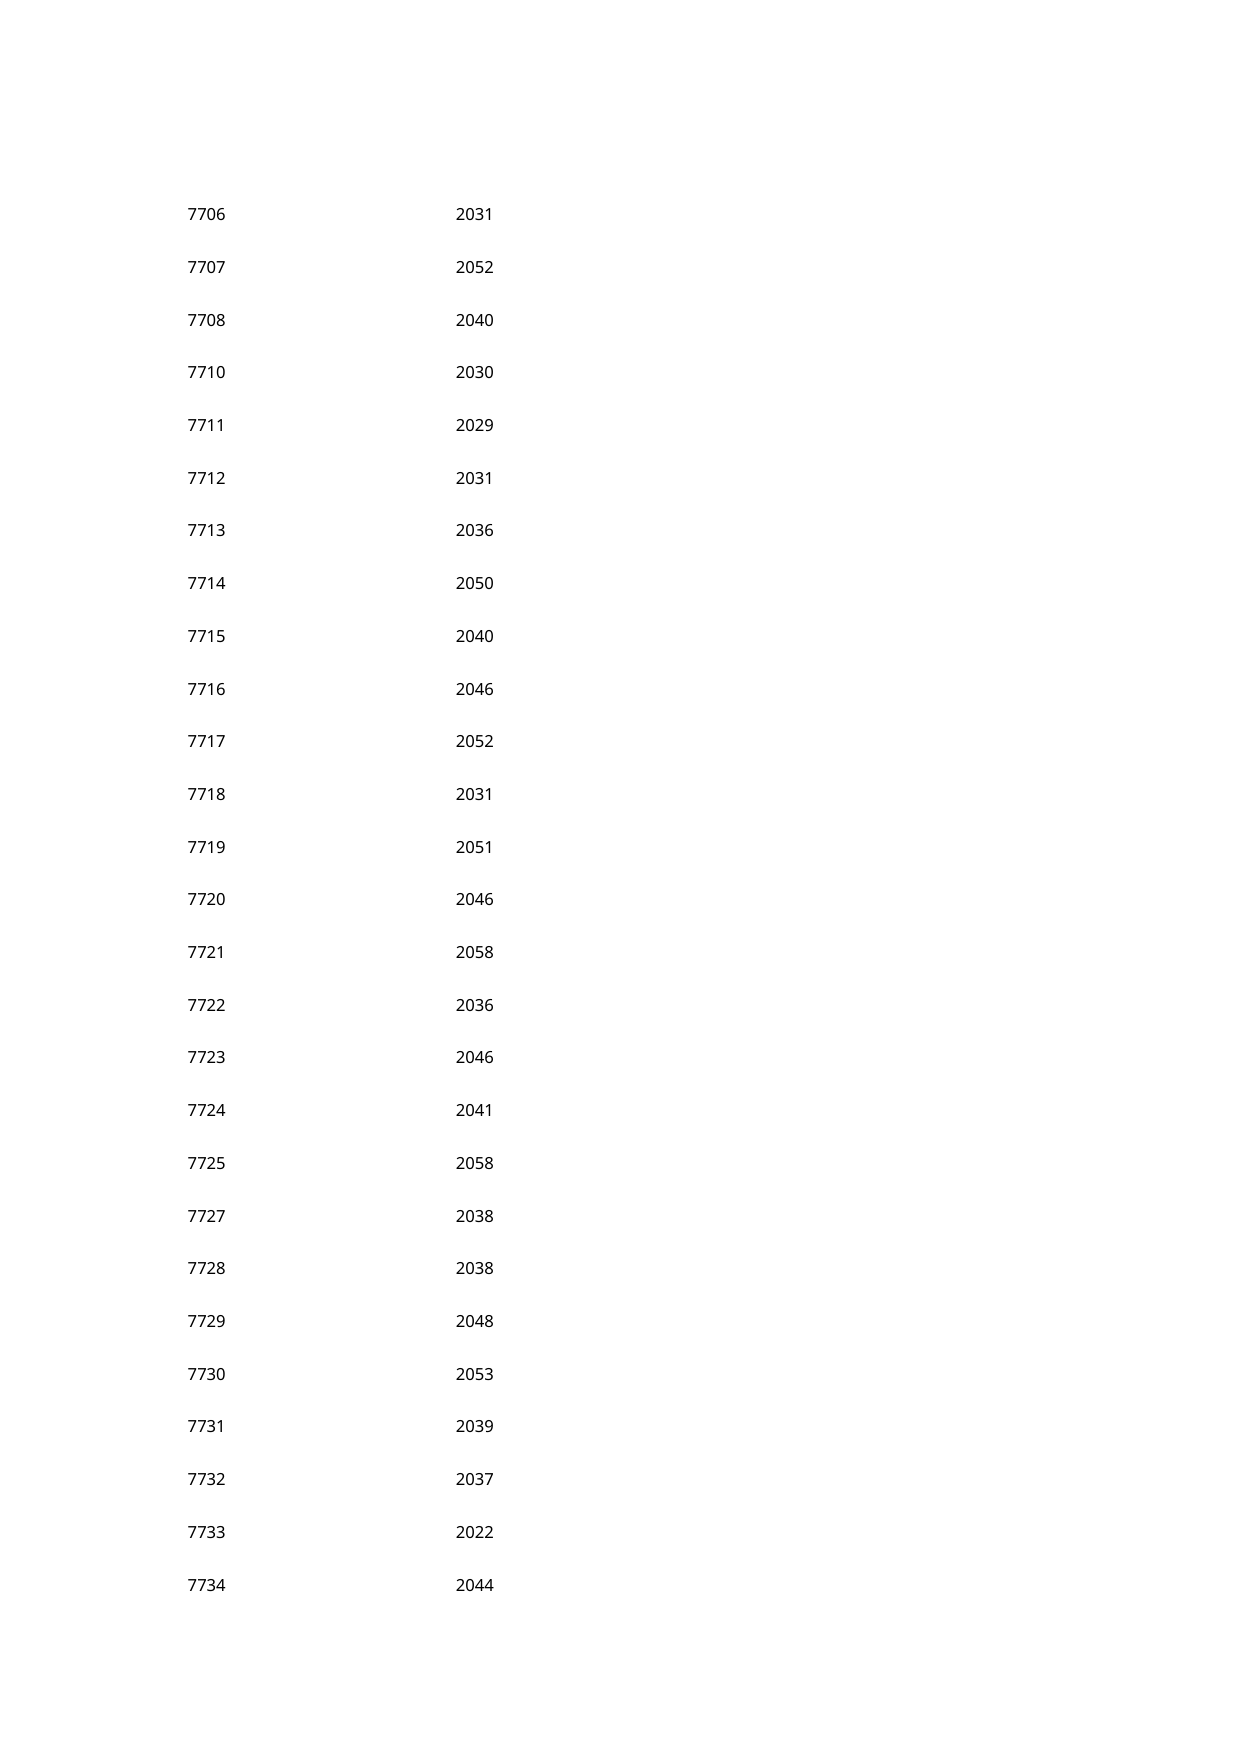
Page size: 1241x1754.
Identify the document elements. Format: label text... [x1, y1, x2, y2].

table_cell 7715 [188, 624, 456, 677]
table_cell 7716 [188, 677, 456, 730]
table_cell 7733 [188, 1520, 456, 1573]
table_cell 7729 [188, 1310, 456, 1362]
table_cell 2038 [456, 1204, 1053, 1257]
table_cell 2058 [456, 941, 1053, 993]
table_cell 7717 [188, 730, 456, 782]
table_cell 7728 [188, 1257, 456, 1309]
table_cell 7731 [188, 1415, 456, 1468]
table_cell 7710 [188, 361, 456, 413]
table_cell 7712 [188, 466, 456, 519]
table_cell 7722 [188, 993, 456, 1046]
table_cell 2038 [456, 1257, 1053, 1309]
table_cell 7727 [188, 1204, 456, 1257]
table_cell 2031 [456, 783, 1053, 835]
table_cell 2022 [456, 1520, 1053, 1573]
table_cell 2029 [456, 414, 1053, 466]
table_cell 7707 [188, 255, 456, 308]
table_cell 7723 [188, 1046, 456, 1099]
table_cell 2041 [456, 1099, 1053, 1151]
table_cell 2040 [456, 624, 1053, 677]
table_cell 2037 [456, 1468, 1053, 1520]
table_cell 7713 [188, 519, 456, 572]
table_cell 2053 [456, 1362, 1053, 1415]
table_cell 2050 [456, 572, 1053, 624]
table_cell 7708 [188, 308, 456, 361]
table_cell 2036 [456, 519, 1053, 572]
table_cell [456, 150, 1053, 203]
table_cell 7721 [188, 941, 456, 993]
table_cell 2031 [456, 203, 1053, 255]
table_cell 7734 [188, 1573, 456, 1596]
table_cell 7725 [188, 1151, 456, 1204]
table_cell 2039 [456, 1415, 1053, 1468]
table_cell 2046 [456, 677, 1053, 730]
table_cell 7730 [188, 1362, 456, 1415]
table_cell 7714 [188, 572, 456, 624]
table_cell 2036 [456, 993, 1053, 1046]
table_cell 7711 [188, 414, 456, 466]
table_cell [188, 150, 456, 203]
table_cell 2031 [456, 466, 1053, 519]
table_cell 2052 [456, 730, 1053, 782]
table_cell 7732 [188, 1468, 456, 1520]
table_cell 2046 [456, 888, 1053, 941]
table_cell 2046 [456, 1046, 1053, 1099]
table_cell 7724 [188, 1099, 456, 1151]
table_cell 2052 [456, 255, 1053, 308]
table_cell 2030 [456, 361, 1053, 413]
table_cell 7720 [188, 888, 456, 941]
table_cell 2048 [456, 1310, 1053, 1362]
table_cell 2040 [456, 308, 1053, 361]
table_cell 7706 [188, 203, 456, 255]
table_cell 2058 [456, 1151, 1053, 1204]
table_cell 7719 [188, 835, 456, 888]
table_cell 2044 [456, 1573, 1053, 1596]
table_cell 2051 [456, 835, 1053, 888]
table_cell 7718 [188, 783, 456, 835]
